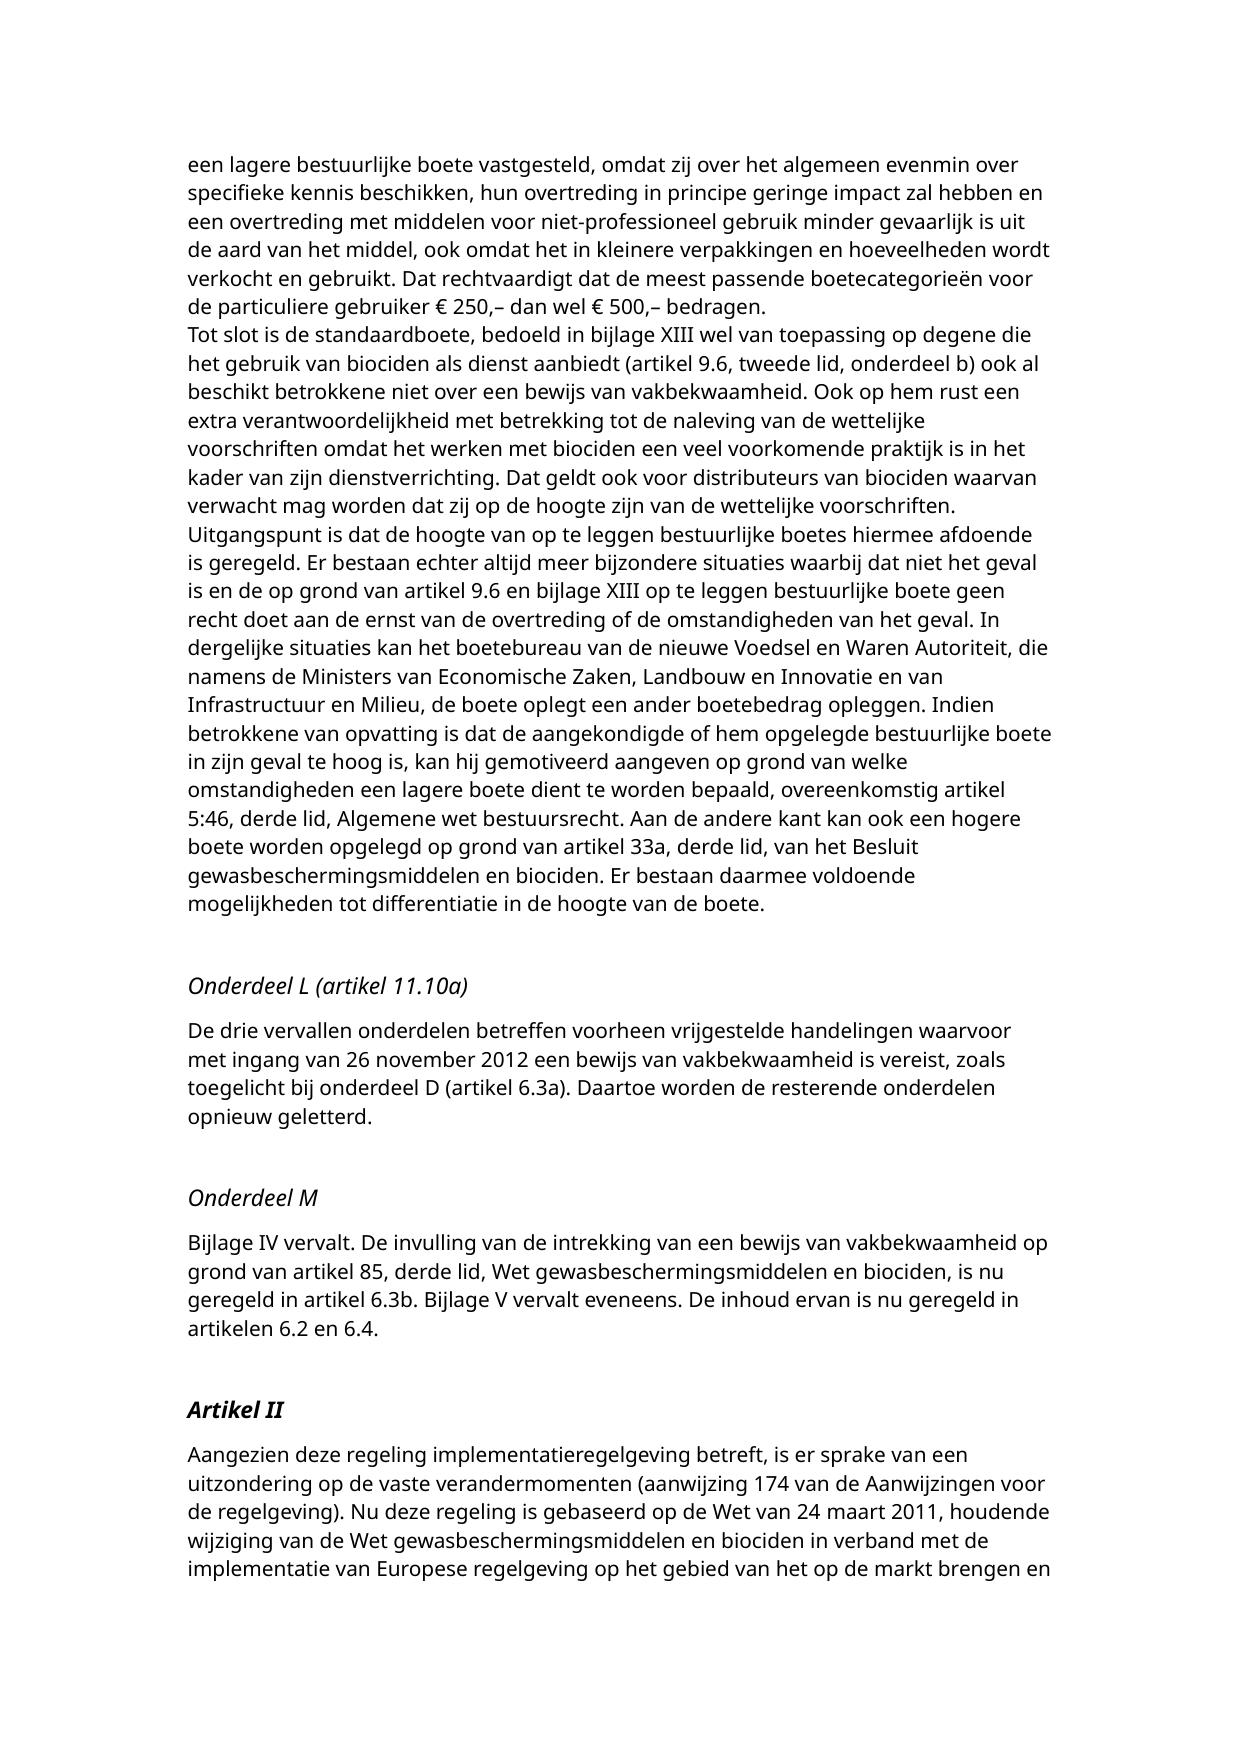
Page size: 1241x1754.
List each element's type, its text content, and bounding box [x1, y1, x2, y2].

subtitle Artikel II [187, 1394, 1053, 1426]
subtitle Onderdeel M [187, 1182, 1053, 1213]
text een lagere bestuurlijke boete vastgesteld, omdat zij over het algemeen evenmin over specifieke kennis beschikken, hun overtreding in principe geringe impact zal hebben en een overtreding met middelen voor niet-professioneel gebruik minder gevaarlijk is uit de aard van het middel, ook omdat het in kleinere verpakkingen en hoeveelheden wordt verkocht en gebruikt. Dat rechtvaardigt dat de meest passende boetecategorieën voor de particuliere gebruiker € 250,– dan wel € 500,– bedragen. [187, 150, 1053, 321]
text Aangezien deze regeling implementatieregelgeving betreft, is er sprake van een uitzondering op de vaste verandermomenten (aanwijzing 174 van de Aanwijzingen voor de regelgeving). Nu deze regeling is gebaseerd op de Wet van 24 maart 2011, houdende wijziging van de Wet gewasbeschermingsmiddelen en biociden in verband met de implementatie van Europese regelgeving op het gebied van het op de markt brengen en [187, 1441, 1053, 1583]
text Uitgangspunt is dat de hoogte van op te leggen bestuurlijke boetes hiermee afdoende is geregeld. Er bestaan echter altijd meer bijzondere situaties waarbij dat niet het geval is en de op grond van artikel 9.6 en bijlage XIII op te leggen bestuurlijke boete geen recht doet aan de ernst van de overtreding of de omstandigheden van het geval. In dergelijke situaties kan het boetebureau van de nieuwe Voedsel en Waren Autoriteit, die namens de Ministers van Economische Zaken, Landbouw en Innovatie en van Infrastructuur en Milieu, de boete oplegt een ander boetebedrag opleggen. Indien betrokkene van opvatting is dat de aangekondigde of hem opgelegde bestuurlijke boete in zijn geval te hoog is, kan hij gemotiveerd aangeven op grond van welke omstandigheden een lagere boete dient te worden bepaald, overeenkomstig artikel 5:46, derde lid, Algemene wet bestuursrecht. Aan de andere kant kan ook een hogere boete worden opgelegd op grond van artikel 33a, derde lid, van het Besluit gewasbeschermingsmiddelen en biociden. Er bestaan daarmee voldoende mogelijkheden tot differentiatie in de hoogte van de boete. [187, 520, 1053, 918]
text Tot slot is de standaardboete, bedoeld in bijlage XIII wel van toepassing op degene die het gebruik van biociden als dienst aanbiedt (artikel 9.6, tweede lid, onderdeel b) ook al beschikt betrokkene niet over een bewijs van vakbekwaamheid. Ook op hem rust een extra verantwoordelijkheid met betrekking tot de naleving van de wettelijke voorschriften omdat het werken met biociden een veel voorkomende praktijk is in het kader van zijn dienstverrichting. Dat geldt ook voor distributeurs van biociden waarvan verwacht mag worden dat zij op de hoogte zijn van de wettelijke voorschriften. [187, 321, 1053, 520]
subtitle Onderdeel L (artikel 11.10a) [187, 970, 1053, 1002]
text De drie vervallen onderdelen betreffen voorheen vrijgestelde handelingen waarvoor met ingang van 26 november 2012 een bewijs van vakbekwaamheid is vereist, zoals toegelicht bij onderdeel D (artikel 6.3a). Daartoe worden de resterende onderdelen opnieuw geletterd. [187, 1017, 1053, 1130]
text Bijlage IV vervalt. De invulling van de intrekking van een bewijs van vakbekwaamheid op grond van artikel 85, derde lid, Wet gewasbeschermingsmiddelen en biociden, is nu geregeld in artikel 6.3b. Bijlage V vervalt eveneens. De inhoud ervan is nu geregeld in artikelen 6.2 en 6.4. [187, 1228, 1053, 1342]
